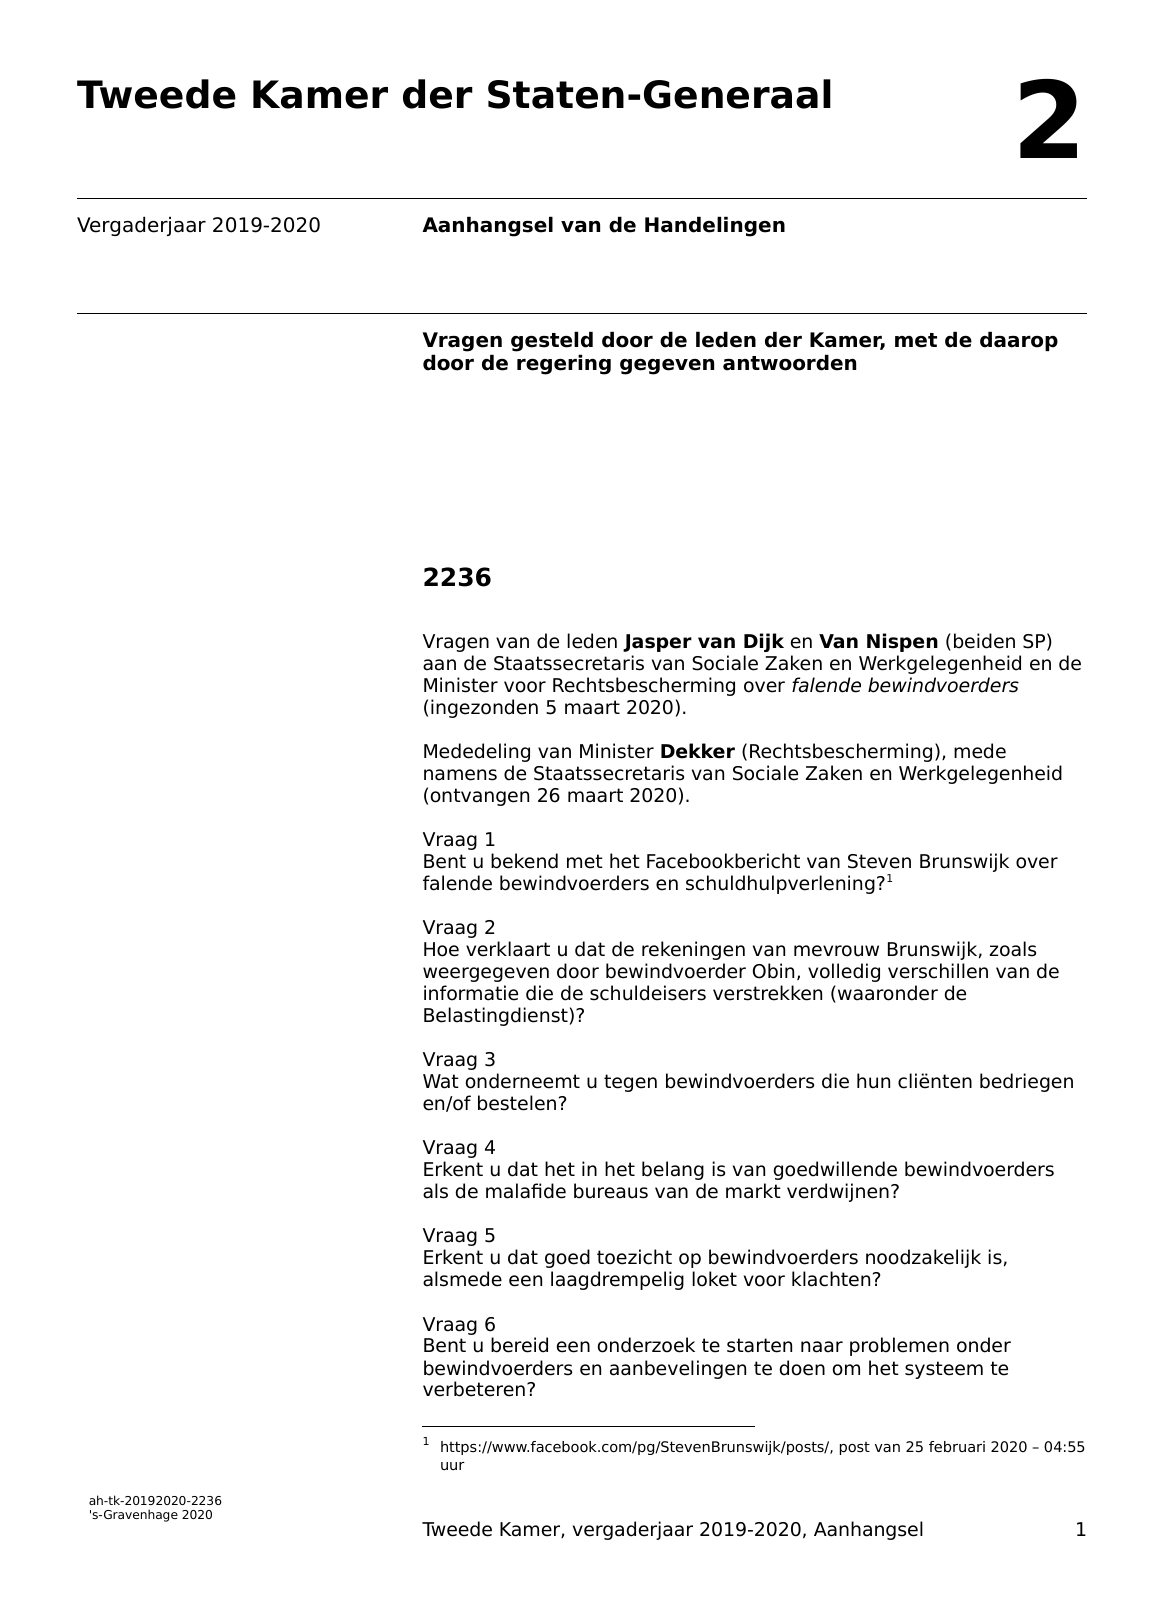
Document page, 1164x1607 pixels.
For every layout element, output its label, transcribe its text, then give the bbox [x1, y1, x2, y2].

table_cell Aanhangsel van de Handelingen [422, 199, 1087, 313]
text https://www.facebook.com/pg/StevenBrunswijk/posts/, post van 25 februari 2020 – 04:55 uur [422, 1435, 1087, 1474]
text Vragen van de leden Jasper van Dijk en Van Nispen (beiden SP) aan de Staatssecretaris van Sociale Zaken en Werkgelegenheid en de Minister voor Rechtsbescherming over falende bewindvoerders (ingezonden 5 maart 2020). [422, 631, 1087, 718]
text 's-Gravenhage 2020 [88, 1508, 323, 1522]
text Mededeling van Minister Dekker (Rechtsbescherming), mede namens de Staatssecretaris van Sociale Zaken en Werkgelegenheid (ontvangen 26 maart 2020). [422, 741, 1087, 807]
table_header 2 [886, 59, 1087, 198]
text Vraag 1 [422, 829, 1087, 851]
text Bent u bereid een onderzoek te starten naar problemen onder bewindvoerders en aanbevelingen te doen om het systeem te verbeteren? [422, 1335, 1087, 1401]
table_header Tweede Kamer der Staten-Generaal [77, 59, 886, 198]
text Bent u bekend met het Facebookbericht van Steven Brunswijk over falende bewindvoerders en schuldhulpverlening? [422, 851, 1087, 895]
text Hoe verklaart u dat de rekeningen van mevrouw Brunswijk, zoals weergegeven door bewindvoerder Obin, volledig verschillen van de informatie die de schuldeisers verstrekken (waaronder de Belastingdienst)? [422, 939, 1087, 1027]
table_cell Vragen gesteld door de leden der Kamer, met de daarop door de regering gegeven antwoorden [422, 314, 1087, 376]
table_cell Vergaderjaar 2019-2020 [77, 199, 422, 313]
text 2236 [422, 563, 1087, 592]
text Vraag 4 [422, 1137, 1087, 1159]
text Erkent u dat goed toezicht op bewindvoerders noodzakelijk is, alsmede een laagdrempelig loket voor klachten? [422, 1247, 1087, 1291]
text Vraag 6 [422, 1313, 1087, 1335]
text Vraag 3 [422, 1049, 1087, 1071]
text Vraag 2 [422, 917, 1087, 939]
text Wat onderneemt u tegen bewindvoerders die hun cliënten bedriegen en/of bestelen? [422, 1071, 1087, 1115]
table_cell [77, 314, 422, 376]
text Vraag 5 [422, 1225, 1087, 1247]
text Erkent u dat het in het belang is van goedwillende bewindvoerders als de malafide bureaus van de markt verdwijnen? [422, 1159, 1087, 1203]
text ah-tk-20192020-2236 [88, 1494, 323, 1508]
